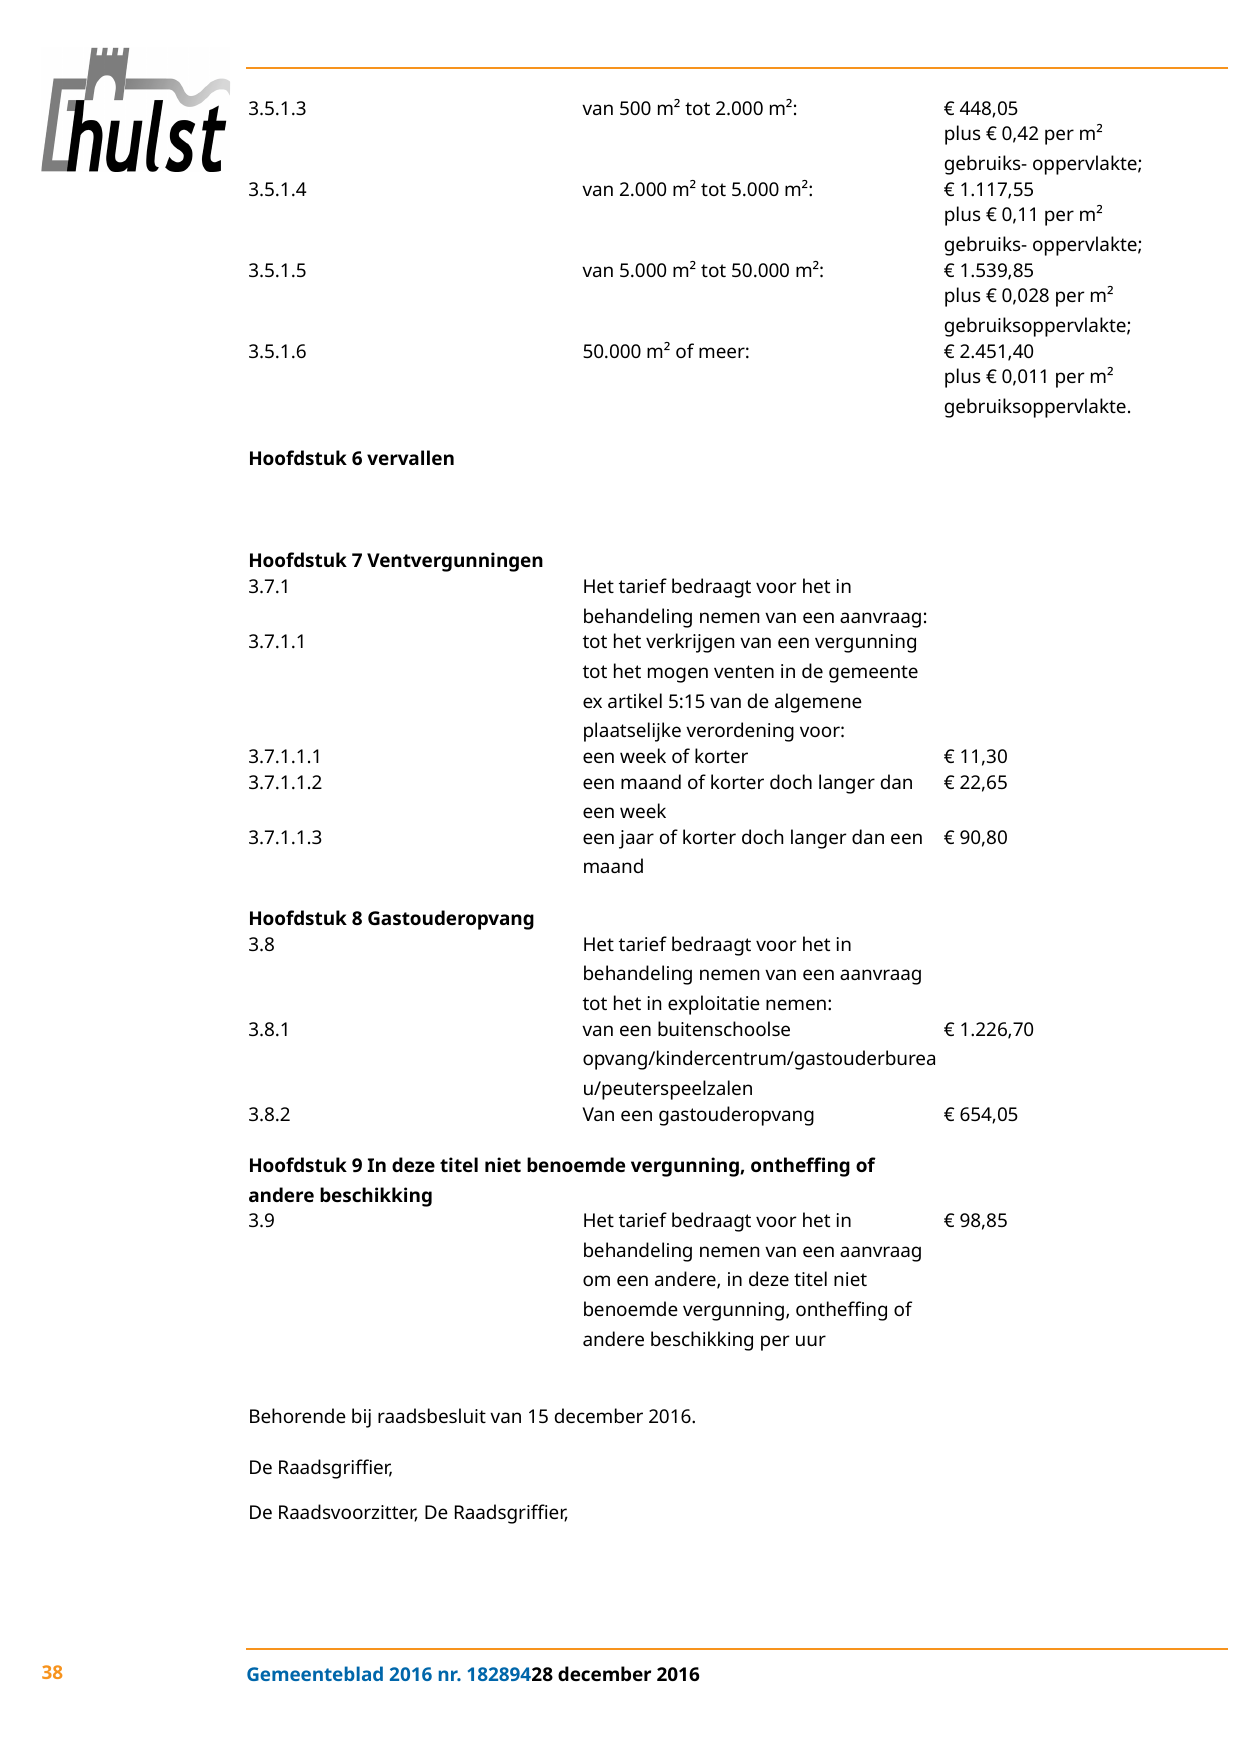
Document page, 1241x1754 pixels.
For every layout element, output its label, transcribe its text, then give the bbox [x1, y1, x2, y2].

table_cell Het tarief bedraagt voor het in behandeling nemen van een aanvraag om een andere, in deze titel niet benoemde vergunning, ontheffing of andere beschikking per uur [582, 1208, 944, 1352]
table_cell De Raadsgriffier, [248, 1455, 944, 1480]
table_cell van een buitenschoolse opvang/kindercentrum/gastouderbureau/peuterspeelzalen [582, 1016, 944, 1101]
table_cell 3.8.2 [248, 1101, 582, 1126]
table_cell Het tarief bedraagt voor het in behandeling nemen van een aanvraag: [582, 573, 944, 629]
table_cell [248, 283, 944, 338]
table_cell [944, 931, 1152, 1016]
table_cell [944, 470, 1152, 496]
table_cell Hoofdstuk 7 Ventvergunningen [248, 548, 944, 573]
table_cell [944, 1152, 1152, 1207]
table_cell [582, 880, 944, 905]
table_cell [582, 496, 944, 522]
table_cell Hoofdstuk 8 Gastouderopvang [248, 905, 944, 931]
table_cell [944, 1352, 1152, 1377]
table_cell [248, 419, 582, 445]
table_cell 3.8.1 [248, 1016, 582, 1101]
table_cell [944, 496, 1152, 522]
table_cell [944, 1403, 1152, 1429]
table_cell € 654,05 [944, 1101, 1152, 1126]
table_cell [582, 470, 944, 496]
table_cell plus € 0,011 per m² gebruiksoppervlakte. [944, 364, 1152, 419]
table_cell [944, 1377, 1152, 1403]
table_cell Het tarief bedraagt voor het in behandeling nemen van een aanvraag tot het in exploitatie nemen: [582, 931, 944, 1016]
table_cell [248, 470, 582, 496]
table_cell 3.5.1.6 [248, 338, 582, 364]
table_cell [944, 522, 1152, 548]
picture [41, 47, 231, 172]
table_cell een maand of korter doch langer dan een week [582, 769, 944, 824]
table_cell 3.7.1 [248, 573, 582, 629]
table_cell [944, 1455, 1152, 1480]
table_cell Hoofdstuk 9 In deze titel niet benoemde vergunning, ontheffing of andere beschikking [248, 1152, 944, 1207]
table_cell € 22,65 [944, 769, 1152, 824]
table_cell [944, 905, 1152, 931]
table_cell [944, 573, 1152, 629]
table_cell Van een gastouderopvang [582, 1101, 944, 1126]
table_cell 3.5.1.5 [248, 257, 582, 283]
table_cell [582, 522, 944, 548]
table_cell Behorende bij raadsbesluit van 15 december 2016. [248, 1403, 944, 1429]
table_cell [582, 1126, 944, 1152]
table_cell een jaar of korter doch langer dan een maand [582, 824, 944, 879]
table_cell 3.5.1.3 [248, 95, 582, 121]
table_cell [248, 1377, 582, 1403]
table_cell Hoofdstuk 6 vervallen [248, 445, 944, 470]
table_cell € 11,30 [944, 743, 1152, 769]
table_cell [944, 1126, 1152, 1152]
table_cell [944, 419, 1152, 445]
table_cell € 1.117,55 [944, 176, 1152, 202]
table_cell van 2.000 m² tot 5.000 m²: [582, 176, 944, 202]
table_cell [944, 445, 1152, 470]
table_cell plus € 0,11 per m² gebruiks- oppervlakte; [944, 202, 1152, 257]
table_cell [944, 880, 1152, 905]
table_cell tot het verkrijgen van een vergunning tot het mogen venten in de gemeente ex artikel 5:15 van de algemene plaatselijke verordening voor: [582, 629, 944, 743]
table_cell [248, 1429, 582, 1454]
table_cell 3.8 [248, 931, 582, 1016]
table_cell [248, 496, 582, 522]
table_cell 3.7.1.1.2 [248, 769, 582, 824]
table_cell [944, 548, 1152, 573]
table_cell 3.7.1.1.3 [248, 824, 582, 879]
table_cell 3.7.1.1 [248, 629, 582, 743]
table_cell 3.7.1.1.1 [248, 743, 582, 769]
table_cell [248, 1126, 582, 1152]
table_cell [582, 419, 944, 445]
table_cell 3.9 [248, 1208, 582, 1352]
table_cell € 1.226,70 [944, 1016, 1152, 1101]
table_cell van 500 m² tot 2.000 m²: [582, 95, 944, 121]
table_cell [944, 629, 1152, 743]
table_cell € 90,80 [944, 824, 1152, 879]
table_cell [248, 880, 582, 905]
table_cell [248, 364, 944, 419]
text De Raadsvoorzitter, De Raadsgriffier, [248, 1499, 1152, 1525]
table_cell plus € 0,42 per m² gebruiks- oppervlakte; [944, 121, 1152, 176]
table_cell [582, 1352, 944, 1377]
table_cell € 448,05 [944, 95, 1152, 121]
table_cell [582, 1429, 944, 1454]
table_cell 3.5.1.4 [248, 176, 582, 202]
table_cell [248, 522, 582, 548]
table_cell € 1.539,85 [944, 257, 1152, 283]
table_cell [248, 121, 944, 176]
table_cell [248, 1352, 582, 1377]
table_cell plus € 0,028 per m² gebruiksoppervlakte; [944, 283, 1152, 338]
table_cell 50.000 m² of meer: [582, 338, 944, 364]
table_cell [582, 1377, 944, 1403]
table_cell € 98,85 [944, 1208, 1152, 1352]
table_cell [248, 202, 944, 257]
table_cell € 2.451,40 [944, 338, 1152, 364]
table_cell [944, 1429, 1152, 1454]
table_cell een week of korter [582, 743, 944, 769]
table_cell van 5.000 m² tot 50.000 m²: [582, 257, 944, 283]
